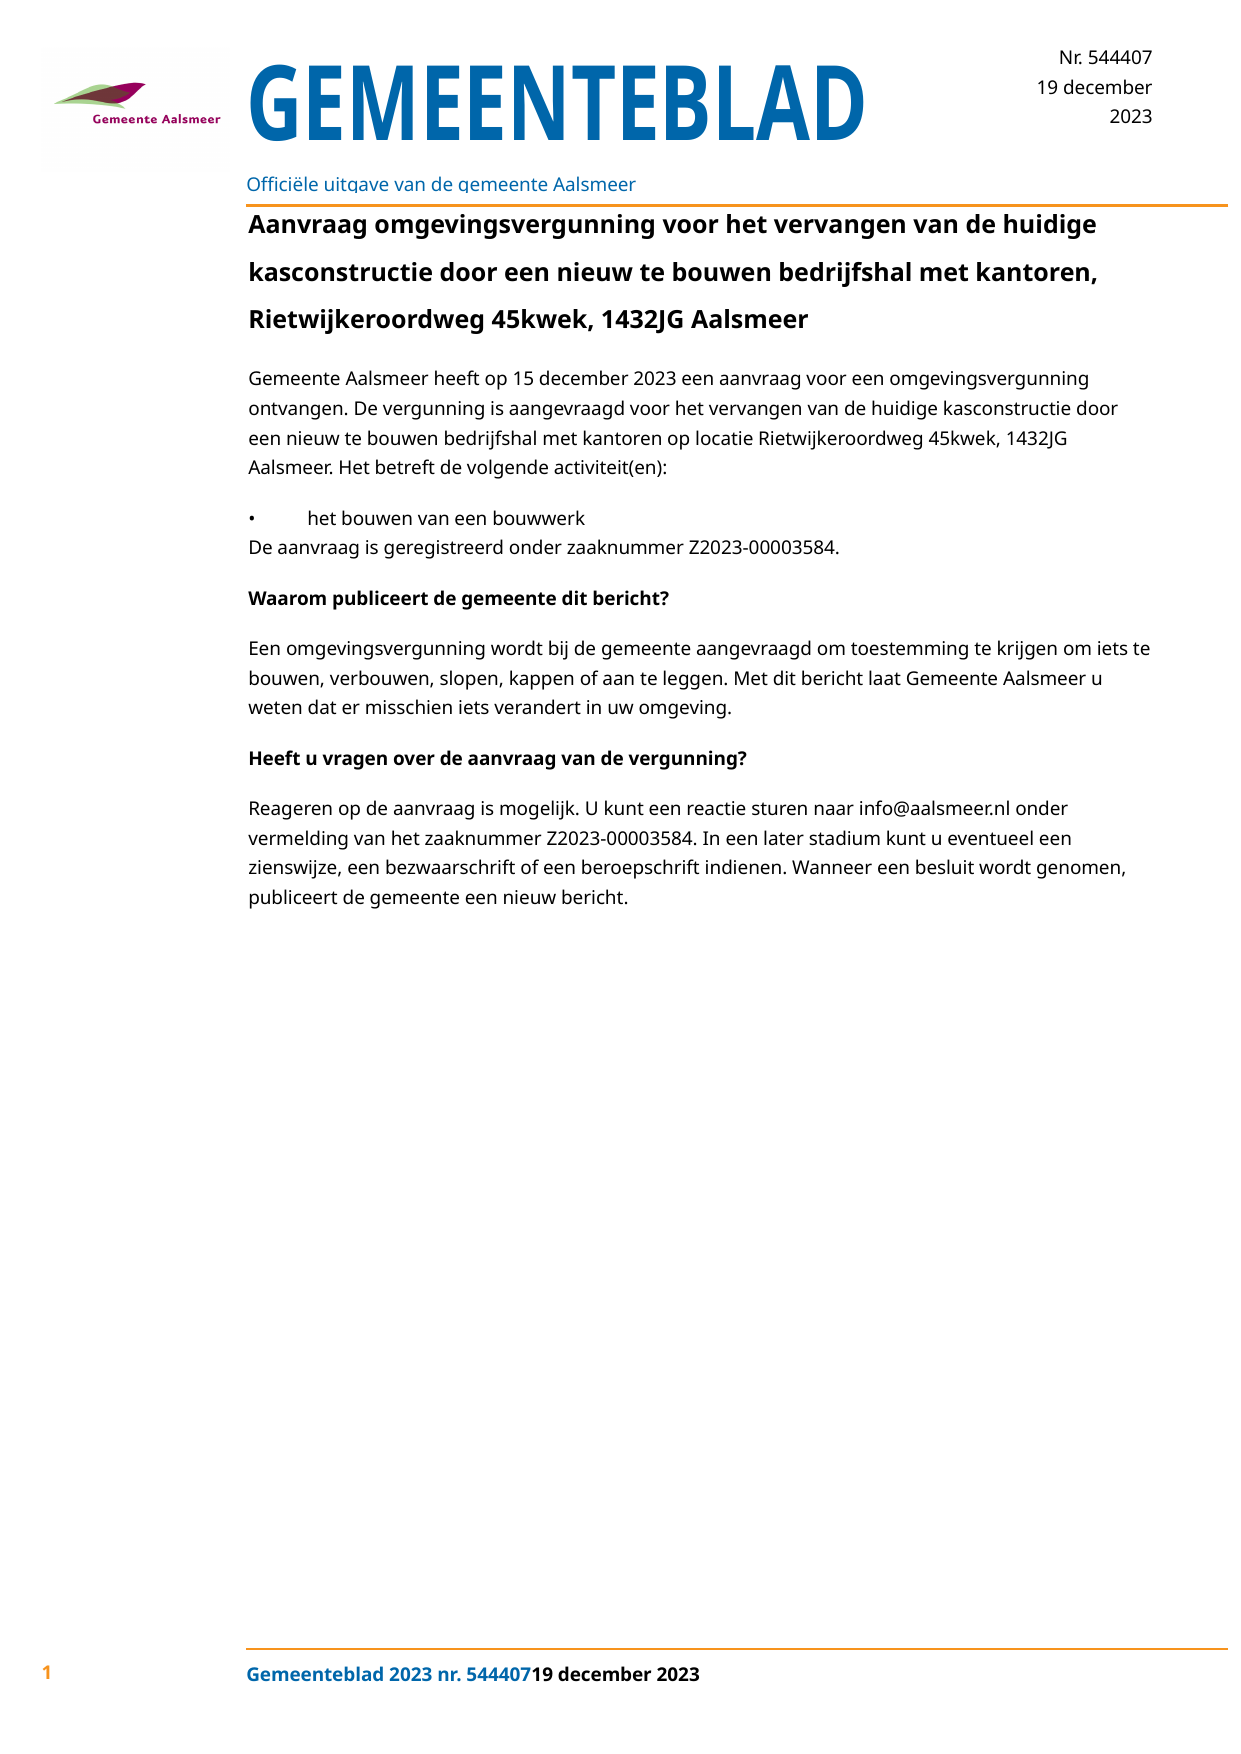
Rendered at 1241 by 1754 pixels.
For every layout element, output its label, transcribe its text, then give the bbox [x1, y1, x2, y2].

text Waarom publiceert de gemeente dit bericht? [248, 585, 1152, 610]
picture [41, 47, 231, 172]
text Aanvraag omgevingsvergunning voor het vervangen van de huidige kasconstructie door een nieuw te bouwen bedrijfshal met kantoren, Rietwijkeroordweg 45kwek, 1432JG Aalsmeer [248, 207, 1152, 336]
text Reageren op de aanvraag is mogelijk. U kunt een reactie sturen naar info@aalsmeer.nl onder vermelding van het zaaknummer Z2023-00003584. In een later stadium kunt u eventueel een zienswijze, een bezwaarschrift of een beroepschrift indienen. Wanneer een besluit wordt genomen, publiceert de gemeente een nieuw bericht. [248, 795, 1152, 909]
text Een omgevingsvergunning wordt bij de gemeente aangevraagd om toestemming te krijgen om iets te bouwen, verbouwen, slopen, kappen of aan te leggen. Met dit bericht laat Gemeente Aalsmeer u weten dat er misschien iets verandert in uw omgeving. [248, 635, 1152, 720]
text Heeft u vragen over de aanvraag van de vergunning? [248, 745, 1152, 770]
text Gemeente Aalsmeer heeft op 15 december 2023 een aanvraag voor een omgevingsvergunning ontvangen. De vergunning is aangevraagd voor het vervangen van de huidige kasconstructie door een nieuw te bouwen bedrijfshal met kantoren op locatie Rietwijkeroordweg 45kwek, 1432JG Aalsmeer. Het betreft de volgende activiteit(en): [248, 366, 1152, 480]
list het bouwen van een bouwwerk [248, 505, 1152, 530]
text De aanvraag is geregistreerd onder zaaknummer Z2023-00003584. [248, 534, 1152, 560]
